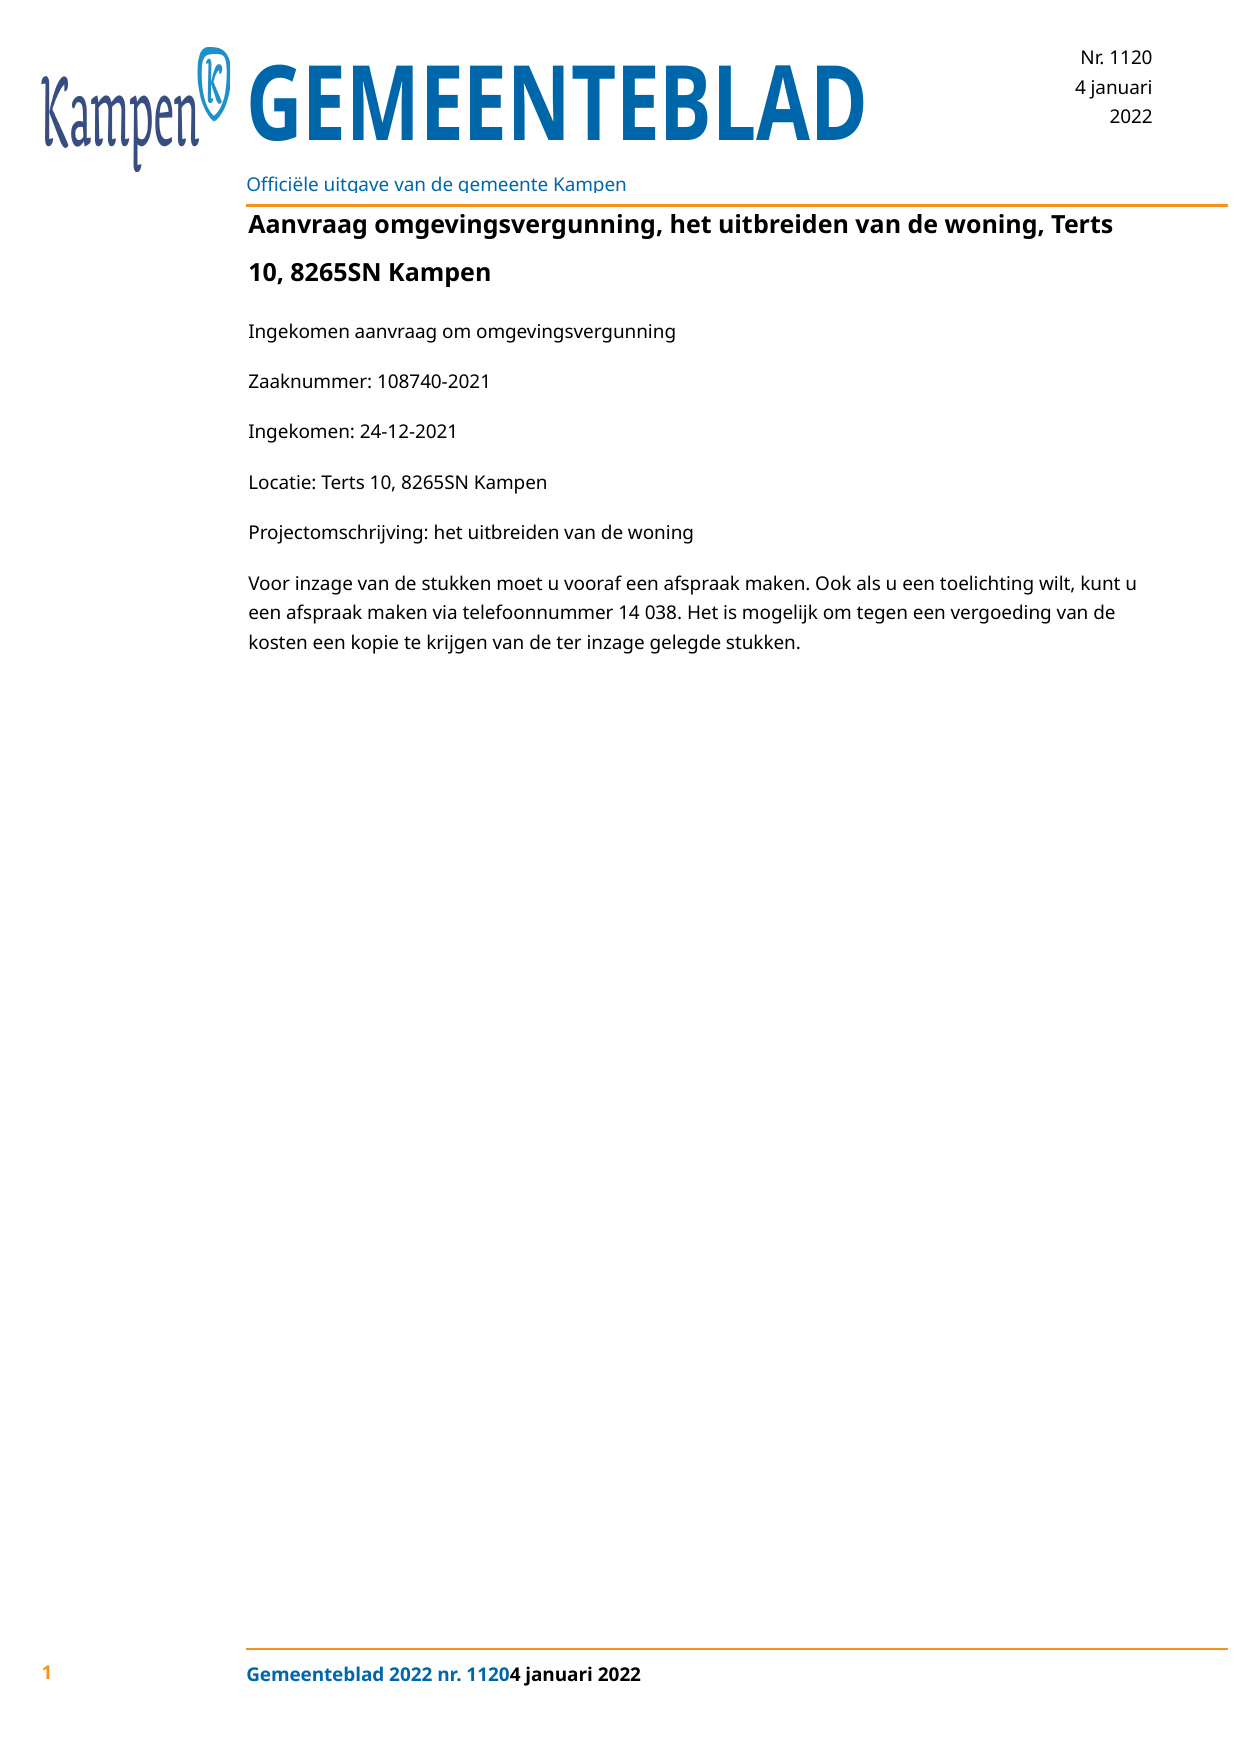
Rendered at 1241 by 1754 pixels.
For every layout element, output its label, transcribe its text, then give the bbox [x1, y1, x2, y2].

text Ingekomen aanvraag om omgevingsvergunning [248, 318, 1152, 344]
text Locatie: Terts 10, 8265SN Kampen [248, 469, 1152, 495]
picture [41, 47, 231, 172]
text Ingekomen: 24-12-2021 [248, 419, 1152, 444]
text Projectomschrijving: het uitbreiden van de woning [248, 519, 1152, 545]
text Aanvraag omgevingsvergunning, het uitbreiden van de woning, Terts 10, 8265SN Kampen [248, 207, 1152, 288]
text Voor inzage van de stukken moet u vooraf een afspraak maken. Ook als u een toelichting wilt, kunt u een afspraak maken via telefoonnummer 14 038. Het is mogelijk om tegen een vergoeding van de kosten een kopie te krijgen van de ter inzage gelegde stukken. [248, 570, 1152, 655]
text Zaaknummer: 108740-2021 [248, 368, 1152, 394]
